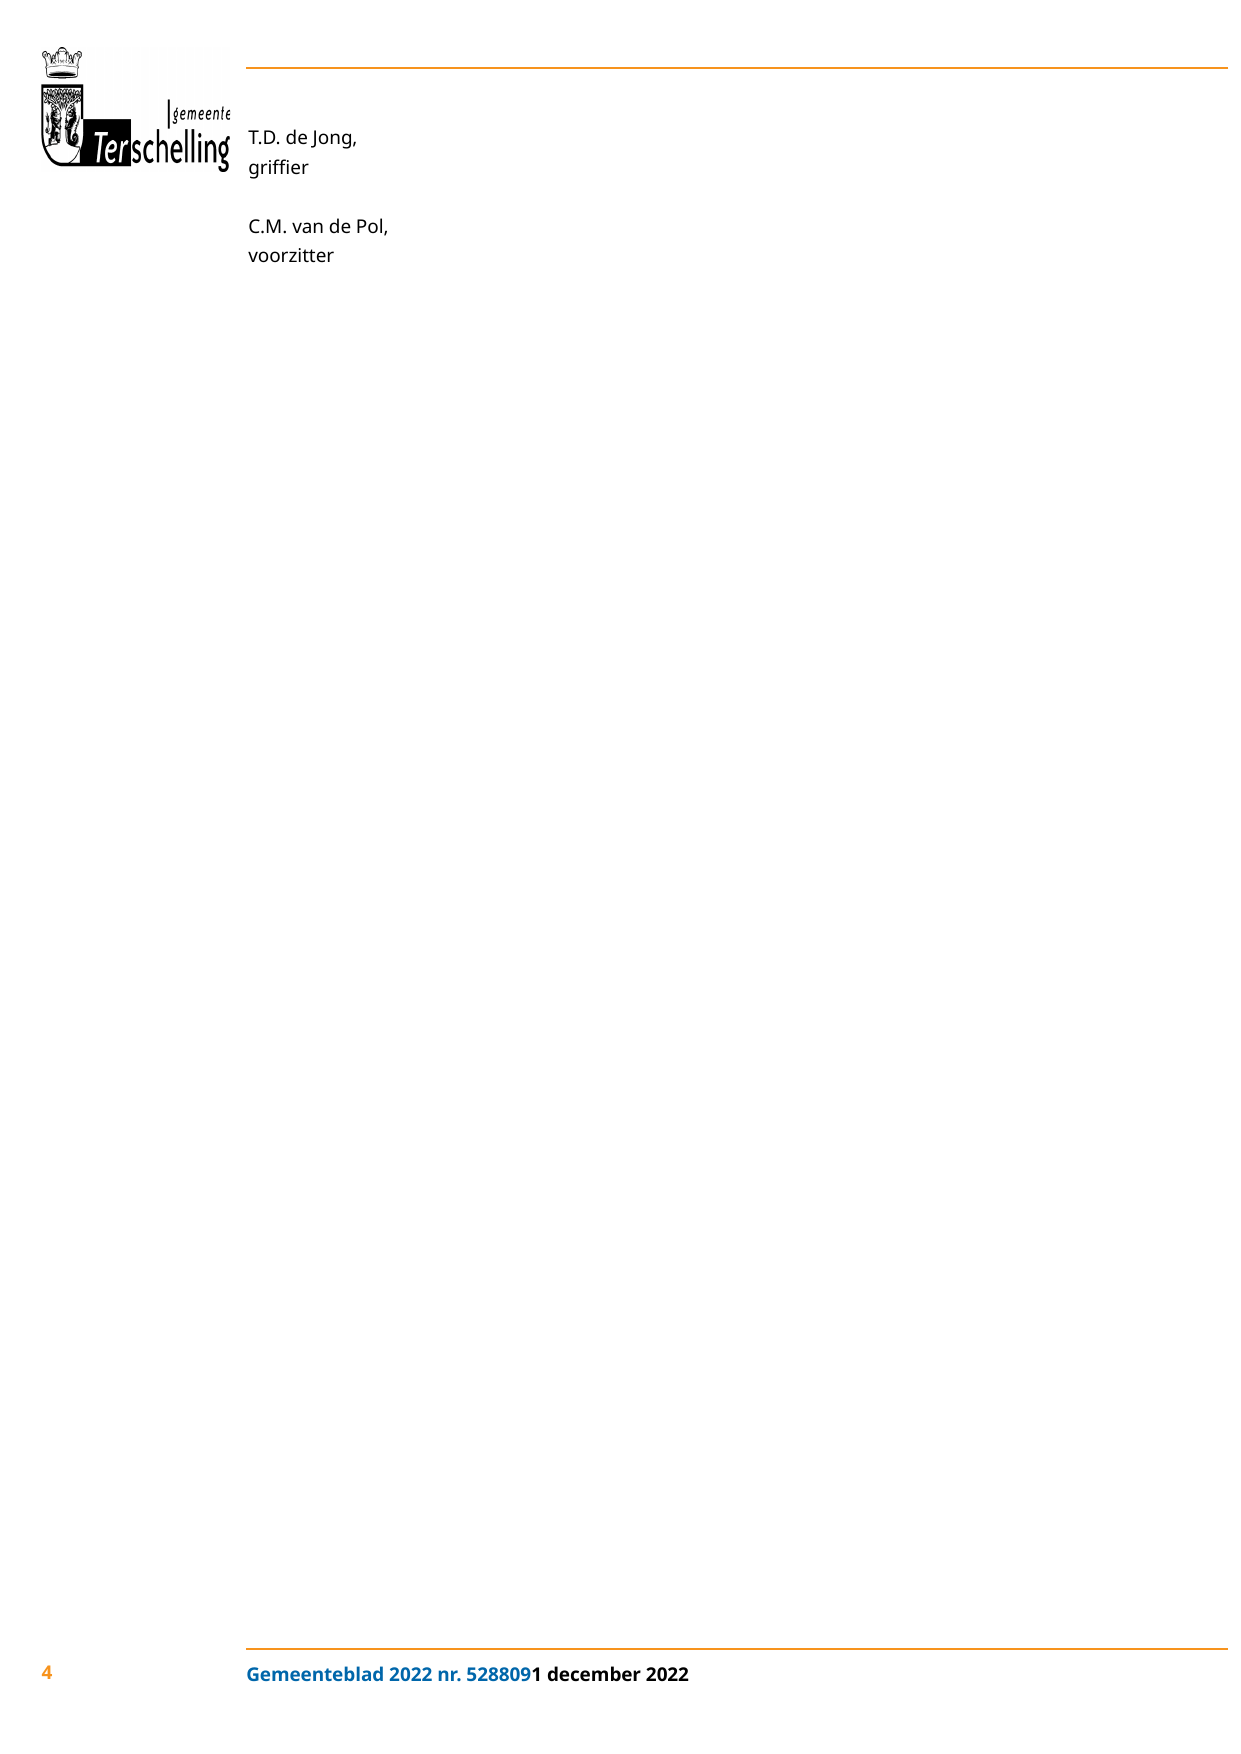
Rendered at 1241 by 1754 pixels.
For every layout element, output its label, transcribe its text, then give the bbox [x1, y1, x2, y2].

picture [41, 47, 231, 172]
text griffier [248, 154, 1152, 180]
text C.M. van de Pol, [248, 213, 1152, 239]
text T.D. de Jong, [248, 124, 1152, 150]
text voorzitter [248, 243, 1152, 268]
